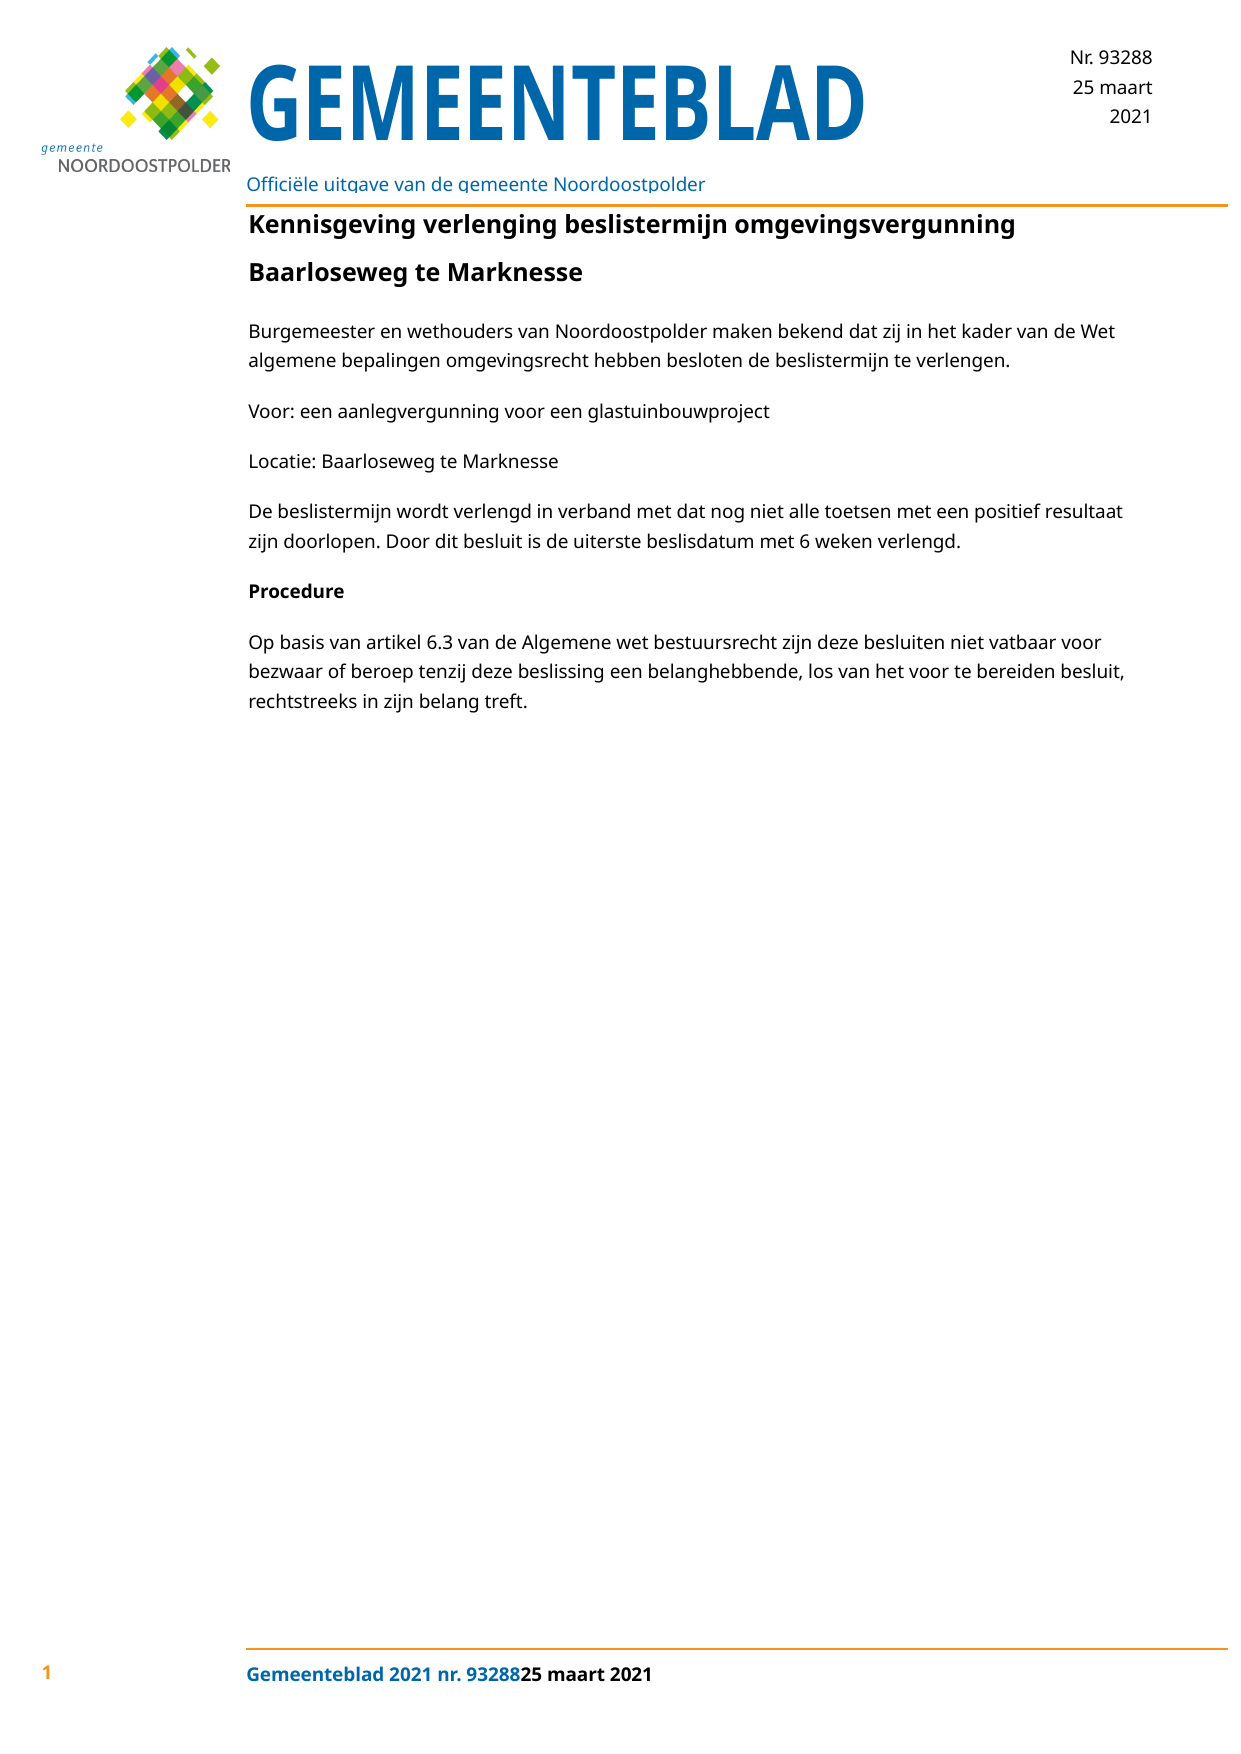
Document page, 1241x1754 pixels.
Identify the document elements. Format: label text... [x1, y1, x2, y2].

text Kennisgeving verlenging beslistermijn omgevingsvergunning Baarloseweg te Marknesse [248, 207, 1152, 288]
text Procedure [248, 579, 1152, 604]
text Locatie: Baarloseweg te Marknesse [248, 448, 1152, 474]
text Op basis van artikel 6.3 van de Algemene wet bestuursrecht zijn deze besluiten niet vatbaar voor bezwaar of beroep tenzij deze beslissing een belanghebbende, los van het voor te bereiden besluit, rechtstreeks in zijn belang treft. [248, 629, 1152, 714]
text De beslistermijn wordt verlengd in verband met​ ​​dat nog niet alle toetsen met een positief resultaat zijn doorlopen. Door dit besluit is de uiterste beslisdatum met 6 weken verlengd. [248, 499, 1152, 554]
picture [41, 47, 231, 172]
text Burgemeester en wethouders van Noordoostpolder maken bekend dat zij in het kader van de Wet algemene bepalingen omgevingsrecht hebben besloten de beslistermijn te verlengen. [248, 318, 1152, 373]
text Voor: een aanlegvergunning voor een glastuinbouwproject [248, 398, 1152, 424]
